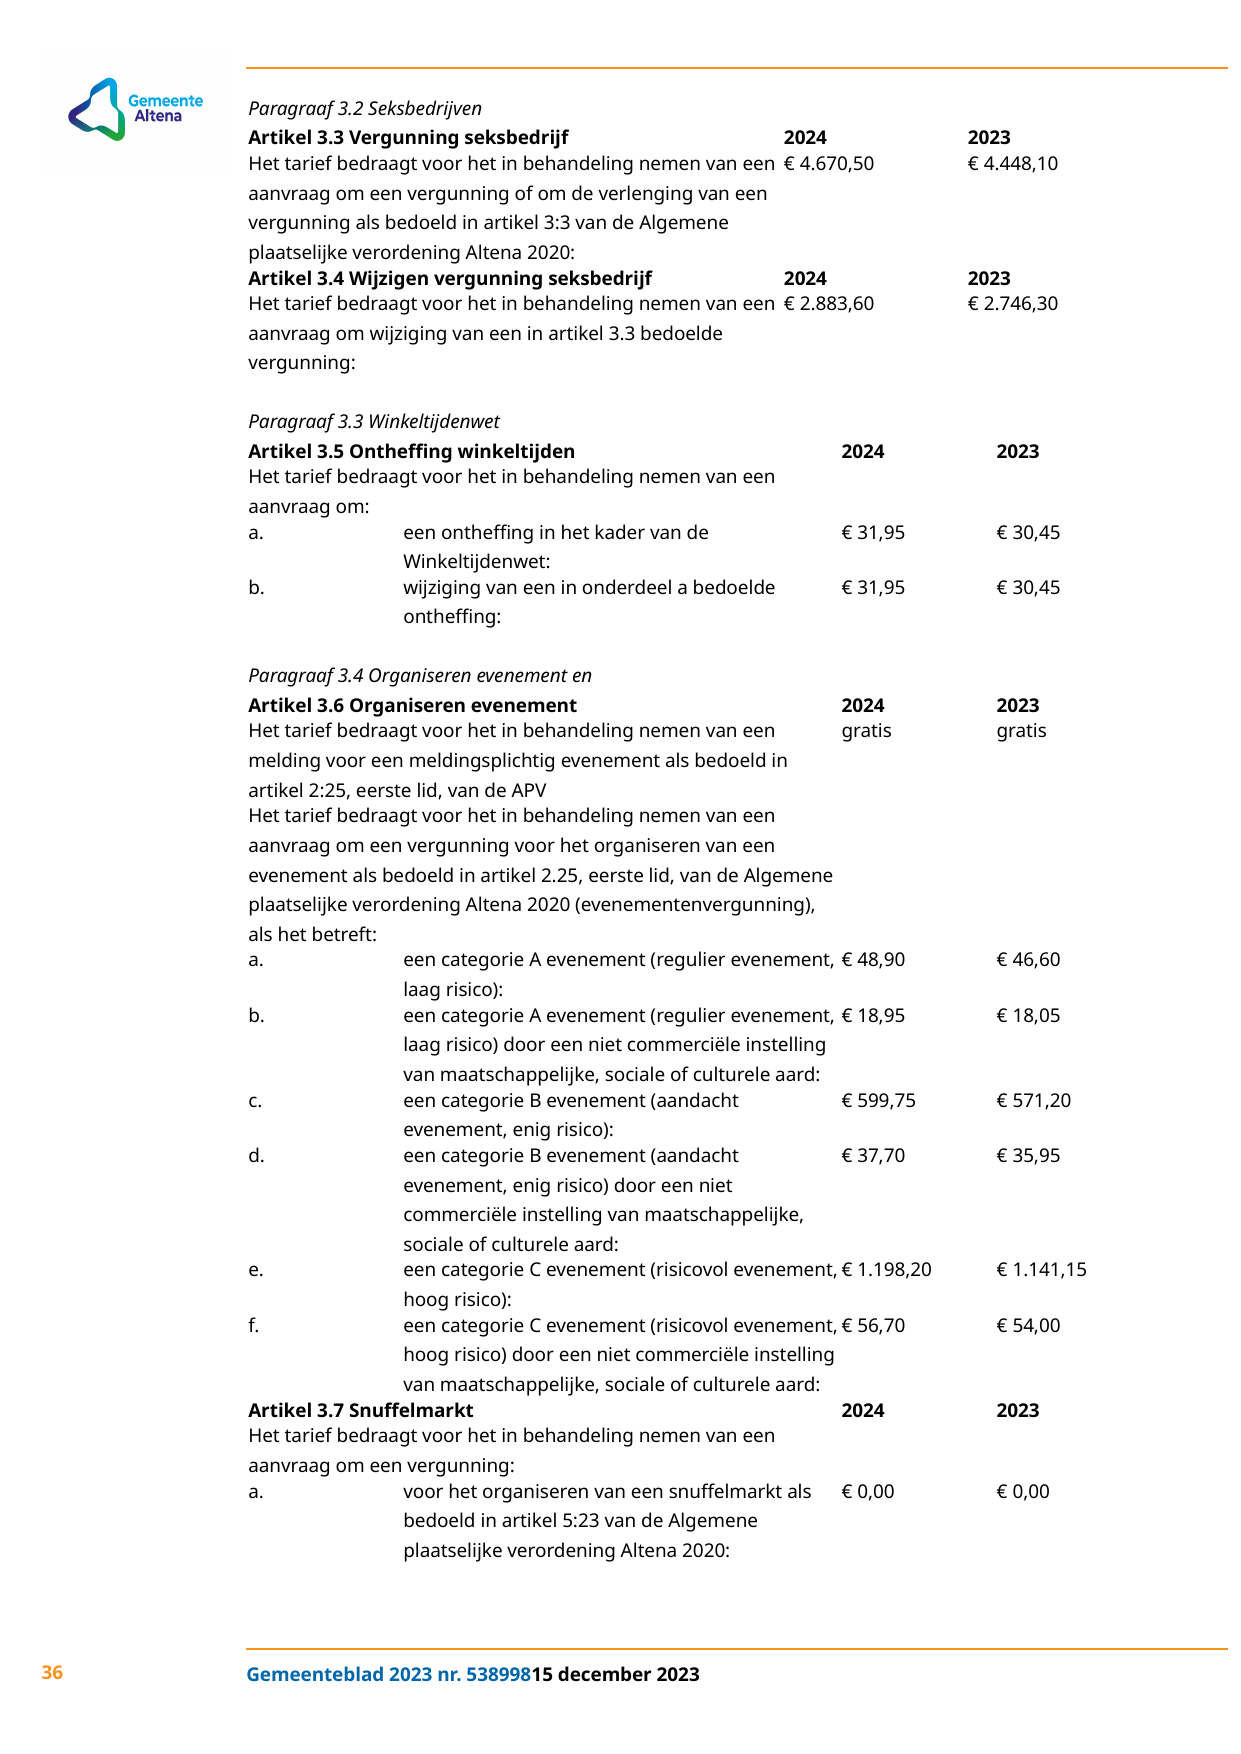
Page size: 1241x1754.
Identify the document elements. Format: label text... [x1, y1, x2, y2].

table_cell 2023 [996, 1397, 1152, 1423]
table_header 2024 [841, 692, 996, 718]
table_cell € 0,00 [996, 1478, 1152, 1563]
table_header Artikel 3.6 Organiseren evenement [248, 692, 841, 718]
table_cell gratis [996, 718, 1152, 803]
table_cell gratis [841, 718, 996, 803]
table_cell € 46,60 [996, 947, 1152, 1002]
table_cell € 599,75 [841, 1087, 996, 1142]
table_cell [996, 464, 1152, 519]
table_cell wijziging van een in onderdeel a bedoelde ontheffing: [403, 574, 841, 629]
table_cell 2024 [784, 265, 968, 290]
table_cell een categorie B evenement (aandacht evenement, enig risico) door een niet commerciële instelling van maatschappelijke, sociale of culturele aard: [403, 1142, 841, 1257]
table_cell d. [248, 1142, 403, 1257]
table_cell Artikel 3.7 Snuffelmarkt [248, 1397, 841, 1423]
table_header 2023 [996, 692, 1152, 718]
table_cell voor het organiseren van een snuffelmarkt als bedoeld in artikel 5:23 van de Algemene plaatselijke verordening Altena 2020: [403, 1478, 841, 1563]
table_header 2023 [996, 438, 1152, 463]
table_cell € 54,00 [996, 1312, 1152, 1397]
table_cell Artikel 3.4 Wijzigen vergunning seksbedrijf [248, 265, 784, 290]
table_cell € 56,70 [841, 1312, 996, 1397]
table_cell € 1.141,15 [996, 1257, 1152, 1312]
table_cell Het tarief bedraagt voor het in behandeling nemen van een aanvraag om een vergunning: [248, 1423, 841, 1478]
table_cell € 31,95 [841, 574, 996, 629]
table_cell € 2.883,60 [784, 290, 968, 375]
table_cell een categorie A evenement (regulier evenement, laag risico): [403, 947, 841, 1002]
table_cell a. [248, 519, 403, 574]
table_cell b. [248, 1002, 403, 1087]
table_cell € 571,20 [996, 1087, 1152, 1142]
table_cell 2024 [841, 1397, 996, 1423]
table_header 2024 [841, 438, 996, 463]
table_cell € 0,00 [841, 1478, 996, 1563]
table_cell Het tarief bedraagt voor het in behandeling nemen van een aanvraag om een vergunning of om de verlenging van een vergunning als bedoeld in artikel 3:3 van de Algemene plaatselijke verordening Altena 2020: [248, 150, 784, 265]
table_cell € 18,95 [841, 1002, 996, 1087]
table_cell Het tarief bedraagt voor het in behandeling nemen van een aanvraag om wijziging van een in artikel 3.3 bedoelde vergunning: [248, 290, 784, 375]
table_cell € 35,95 [996, 1142, 1152, 1257]
table_cell € 2.746,30 [968, 290, 1152, 375]
table_cell een categorie C evenement (risicovol evenement, hoog risico): [403, 1257, 841, 1312]
table_cell € 18,05 [996, 1002, 1152, 1087]
table_cell een categorie B evenement (aandacht evenement, enig risico): [403, 1087, 841, 1142]
table_cell b. [248, 574, 403, 629]
table_header Artikel 3.3 Vergunning seksbedrijf [248, 125, 784, 150]
text Paragraaf 3.3 Winkeltijdenwet [248, 408, 1152, 434]
table_cell [841, 803, 996, 947]
table_cell [841, 464, 996, 519]
table_cell Het tarief bedraagt voor het in behandeling nemen van een aanvraag om: [248, 464, 841, 519]
table_cell € 48,90 [841, 947, 996, 1002]
table_cell € 1.198,20 [841, 1257, 996, 1312]
table_cell a. [248, 1478, 403, 1563]
table_header Artikel 3.5 Ontheffing winkeltijden [248, 438, 841, 463]
table_cell [841, 1423, 996, 1478]
table_cell [996, 803, 1152, 947]
table_header 2024 [784, 125, 968, 150]
table_cell een ontheffing in het kader van de Winkeltijdenwet: [403, 519, 841, 574]
table_cell a. [248, 947, 403, 1002]
table_cell € 30,45 [996, 519, 1152, 574]
table_cell € 4.670,50 [784, 150, 968, 265]
table_cell e. [248, 1257, 403, 1312]
table_cell € 37,70 [841, 1142, 996, 1257]
table_cell een categorie C evenement (risicovol evenement, hoog risico) door een niet commerciële instelling van maatschappelijke, sociale of culturele aard: [403, 1312, 841, 1397]
picture [41, 47, 231, 172]
text Paragraaf 3.4 Organiseren evenement en [248, 662, 1152, 688]
text Paragraaf 3.2 Seksbedrijven [248, 95, 1152, 121]
table_cell Het tarief bedraagt voor het in behandeling nemen van een melding voor een meldingsplichtig evenement als bedoeld in artikel 2:25, eerste lid, van de APV [248, 718, 841, 803]
table_header 2023 [968, 125, 1152, 150]
table_cell € 30,45 [996, 574, 1152, 629]
table_cell € 4.448,10 [968, 150, 1152, 265]
table_cell een categorie A evenement (regulier evenement, laag risico) door een niet commerciële instelling van maatschappelijke, sociale of culturele aard: [403, 1002, 841, 1087]
table_cell Het tarief bedraagt voor het in behandeling nemen van een aanvraag om een vergunning voor het organiseren van een evenement als bedoeld in artikel 2.25, eerste lid, van de Algemene plaatselijke verordening Altena 2020 (evenementenvergunning), als het betreft: [248, 803, 841, 947]
table_cell [996, 1423, 1152, 1478]
table_cell c. [248, 1087, 403, 1142]
table_cell € 31,95 [841, 519, 996, 574]
table_cell f. [248, 1312, 403, 1397]
table_cell 2023 [968, 265, 1152, 290]
